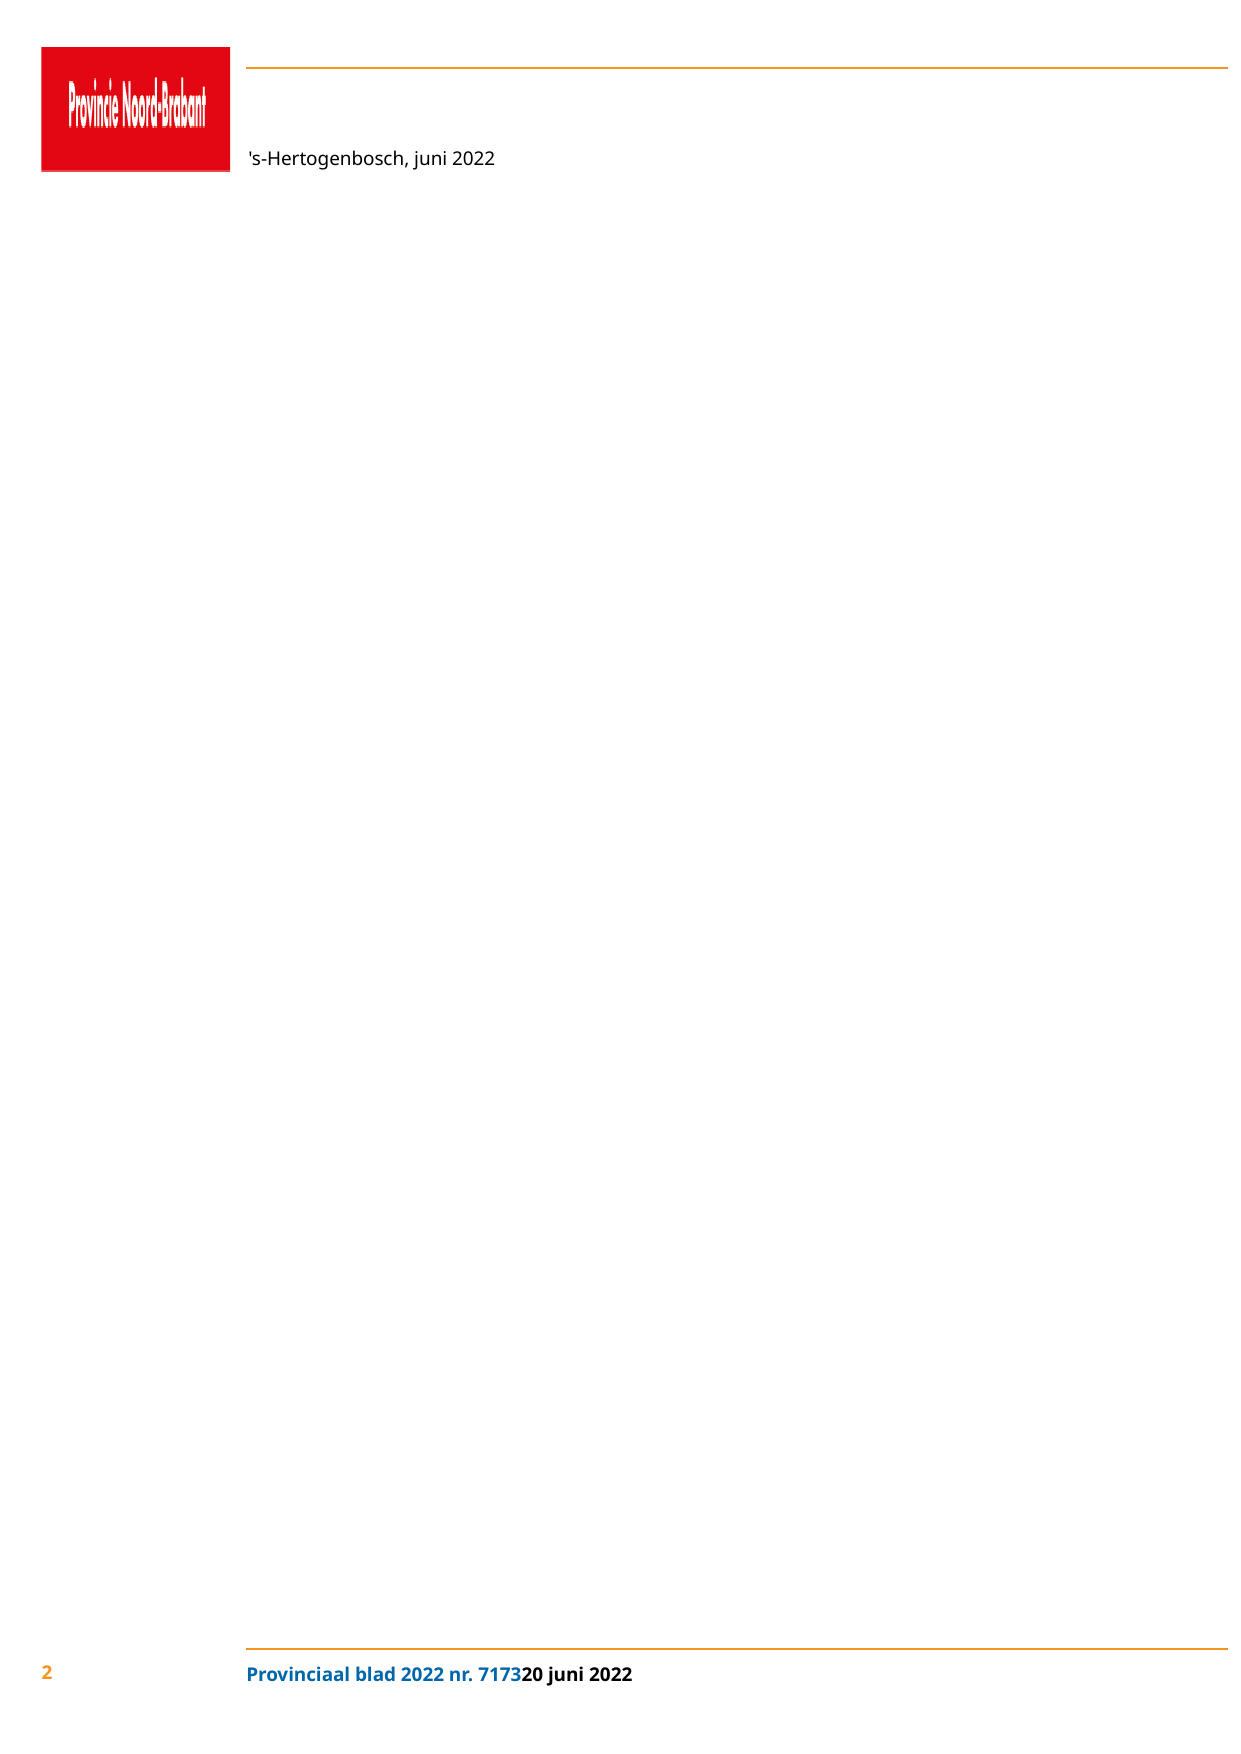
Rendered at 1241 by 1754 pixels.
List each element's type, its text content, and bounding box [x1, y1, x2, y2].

picture [41, 47, 231, 172]
text 's-Hertogenbosch, juni 2022 [248, 145, 1152, 171]
